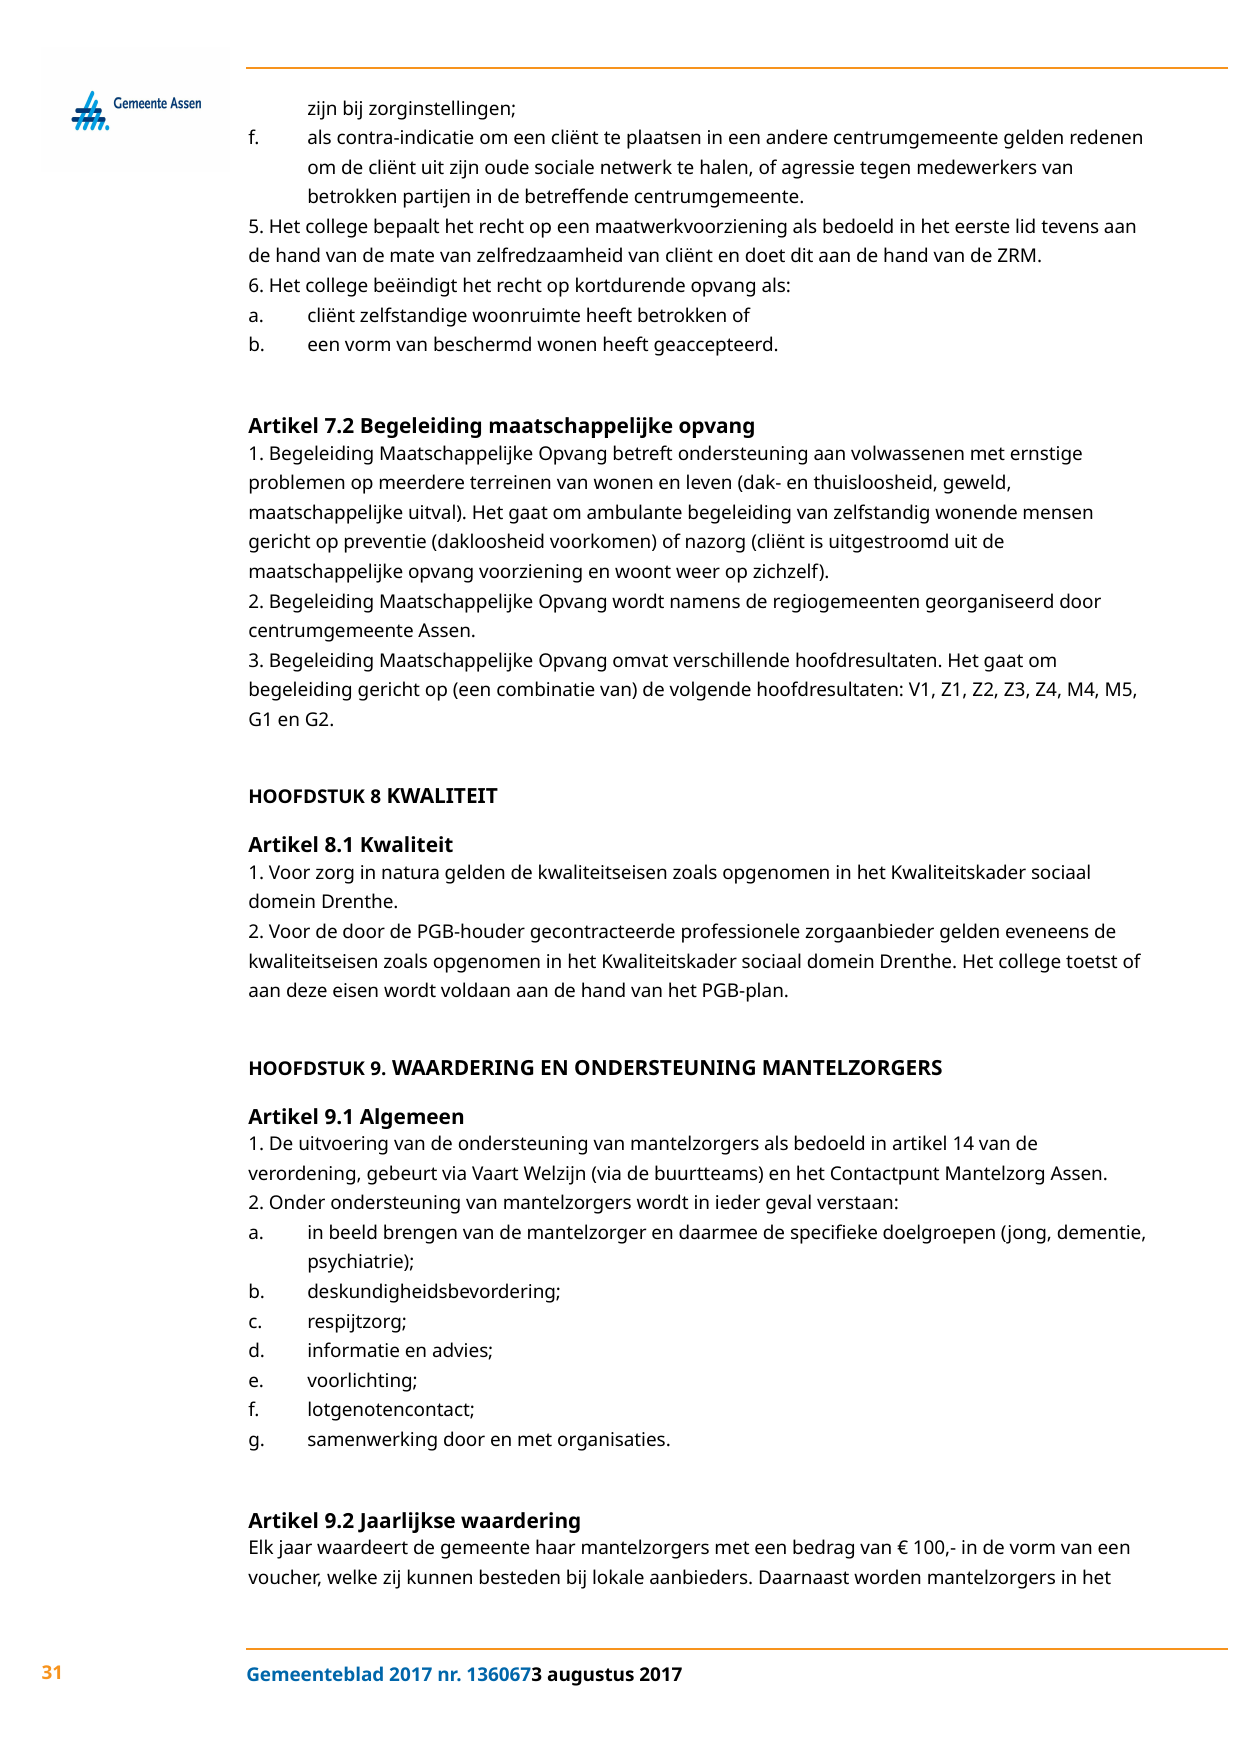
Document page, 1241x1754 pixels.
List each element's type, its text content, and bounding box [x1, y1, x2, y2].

list respijtzorg; [248, 1308, 1152, 1333]
list in beeld brengen van de mantelzorger en daarmee de specifieke doelgroepen (jong, dementie, psychiatrie); [248, 1219, 1152, 1274]
text 1. Begeleiding Maatschappelijke Opvang betreft ondersteuning aan volwassenen met ernstige problemen op meerdere terreinen van wonen en leven (dak- en thuisloosheid, geweld, maatschappelijke uitval). Het gaat om ambulante begeleiding van zelfstandig wonende mensen gericht op preventie (dakloosheid voorkomen) of nazorg (cliënt is uitgestroomd uit de maatschappelijke opvang voorziening en woont weer op zichzelf). [248, 440, 1152, 584]
list lotgenotencontact; [248, 1397, 1152, 1422]
text 2. Begeleiding Maatschappelijke Opvang wordt namens de regiogemeenten georganiseerd door centrumgemeente Assen. [248, 588, 1152, 643]
text 1. De uitvoering van de ondersteuning van mantelzorgers als bedoeld in artikel 14 van de verordening, gebeurt via Vaart Welzijn (via de buurtteams) en het Contactpunt Mantelzorg Assen. [248, 1130, 1152, 1186]
list samenwerking door en met organisaties. [248, 1426, 1152, 1452]
text HOOFDSTUK 8 KWALITEIT [248, 781, 1152, 810]
text Artikel 9.1 Algemeen [248, 1102, 1152, 1130]
list een vorm van beschermd wonen heeft geaccepteerd. [248, 331, 1152, 357]
text 1. Voor zorg in natura gelden de kwaliteitseisen zoals opgenomen in het Kwaliteitskader sociaal domein Drenthe. [248, 859, 1152, 914]
text 5. Het college bepaalt het recht op een maatwerkvoorziening als bedoeld in het eerste lid tevens aan de hand van de mate van zelfredzaamheid van cliënt en doet dit aan de hand van de ZRM. [248, 213, 1152, 268]
list informatie en advies; [248, 1337, 1152, 1363]
list cliënt zelfstandige woonruimte heeft betrokken of [248, 302, 1152, 328]
text Artikel 7.2 Begeleiding maatschappelijke opvang [248, 411, 1152, 440]
text 6. Het college beëindigt het recht op kortdurende opvang als: [248, 272, 1152, 298]
text Elk jaar waardeert de gemeente haar mantelzorgers met een bedrag van € 100,- in de vorm van een voucher, welke zij kunnen besteden bij lokale aanbieders. Daarnaast worden mantelzorgers in het [248, 1534, 1152, 1590]
text HOOFDSTUK 9. WAARDERING EN ONDERSTEUNING MANTELZORGERS [248, 1053, 1152, 1081]
text 2. Onder ondersteuning van mantelzorgers wordt in ieder geval verstaan: [248, 1189, 1152, 1215]
list zijn bij zorginstellingen; [248, 95, 1152, 121]
picture [41, 47, 231, 172]
text Artikel 9.2 Jaarlijkse waardering [248, 1506, 1152, 1534]
text 3. Begeleiding Maatschappelijke Opvang omvat verschillende hoofdresultaten. Het gaat om begeleiding gericht op (een combinatie van) de volgende hoofdresultaten: V1, Z1, Z2, Z3, Z4, M4, M5, G1 en G2. [248, 647, 1152, 732]
list deskundigheidsbevordering; [248, 1278, 1152, 1304]
list voorlichting; [248, 1367, 1152, 1393]
text Artikel 8.1 Kwaliteit [248, 831, 1152, 859]
list als contra-indicatie om een cliënt te plaatsen in een andere centrumgemeente gelden redenen om de cliënt uit zijn oude sociale netwerk te halen, of agressie tegen medewerkers van betrokken partijen in de betreffende centrumgemeente. [248, 124, 1152, 209]
text 2. Voor de door de PGB-houder gecontracteerde professionele zorgaanbieder gelden eveneens de kwaliteitseisen zoals opgenomen in het Kwaliteitskader sociaal domein Drenthe. Het college toetst of aan deze eisen wordt voldaan aan de hand van het PGB-plan. [248, 918, 1152, 1003]
